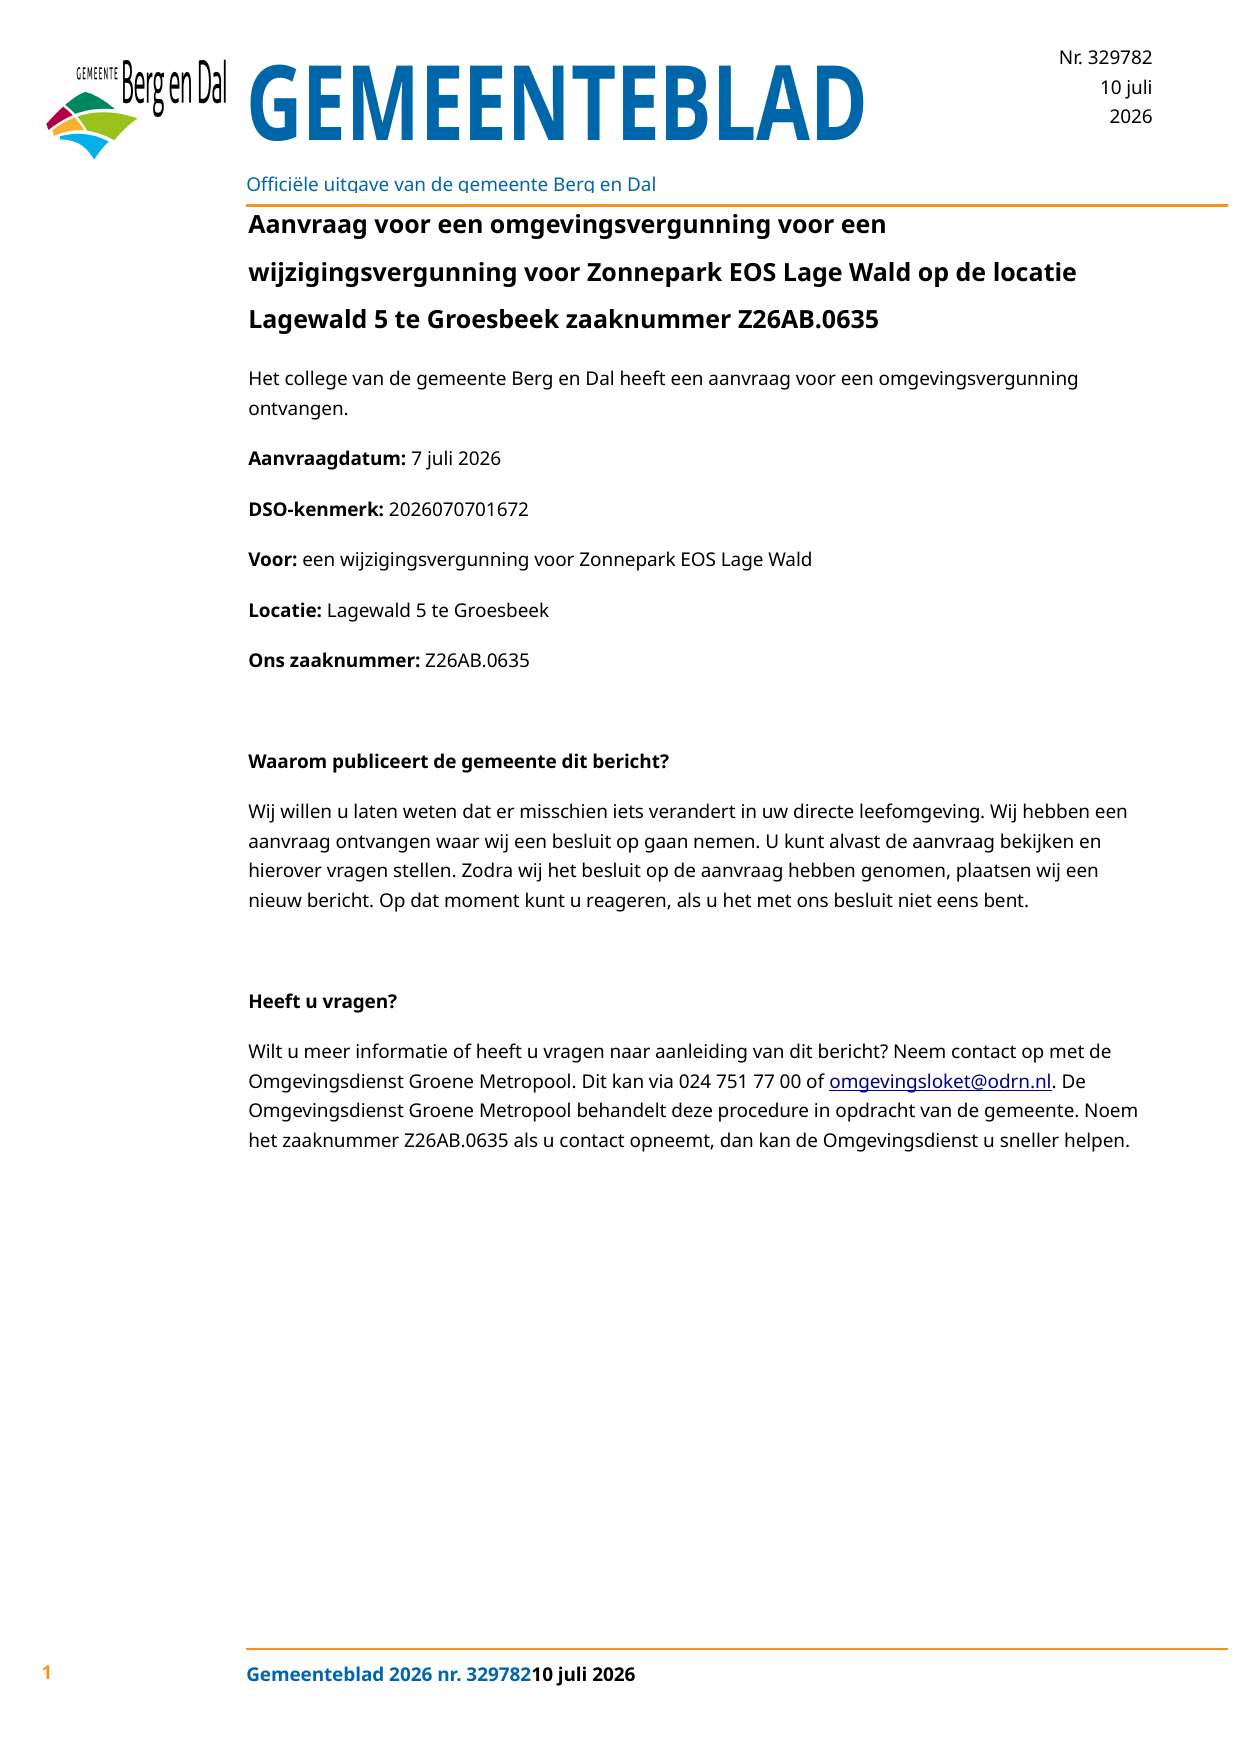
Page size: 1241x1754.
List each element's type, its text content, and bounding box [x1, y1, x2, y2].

text Voor: een wijzigingsvergunning voor Zonnepark EOS Lage Wald [248, 546, 1152, 572]
text Aanvraag voor een omgevingsvergunning voor een wijzigingsvergunning voor Zonnepark EOS Lage Wald op de locatie Lagewald 5 te Groesbeek zaaknummer Z26AB.0635 [248, 207, 1152, 336]
text Wij willen u laten weten dat er misschien iets verandert in uw directe leefomgeving. Wij hebben een aanvraag ontvangen waar wij een besluit op gaan nemen. U kunt alvast de aanvraag bekijken en hierover vragen stellen. Zodra wij het besluit op de aanvraag hebben genomen, plaatsen wij een nieuw bericht. Op dat moment kunt u reageren, als u het met ons besluit niet eens bent. [248, 798, 1152, 913]
text Het college van de gemeente Berg en Dal heeft een aanvraag voor een omgevingsvergunning ontvangen. [248, 366, 1152, 421]
text Wilt u meer informatie of heeft u vragen naar aanleiding van dit bericht? Neem contact op met de Omgevingsdienst Groene Metropool. Dit kan via 024 751 77 00 of omgevingsloket@odrn.nl. De Omgevingsdienst Groene Metropool behandelt deze procedure in opdracht van de gemeente. Noem het zaaknummer Z26AB.0635 als u contact opneemt, dan kan de Omgevingsdienst u sneller helpen. [248, 1038, 1152, 1153]
text DSO-kenmerk: 2026070701672 [248, 496, 1152, 522]
text Heeft u vragen? [248, 988, 1152, 1014]
text Locatie: Lagewald 5 te Groesbeek [248, 597, 1152, 622]
text Waarom publiceert de gemeente dit bericht? [248, 748, 1152, 774]
text Ons zaaknummer: Z26AB.0635 [248, 647, 1152, 673]
picture [41, 47, 231, 172]
text Aanvraagdatum: 7 juli 2026 [248, 446, 1152, 471]
